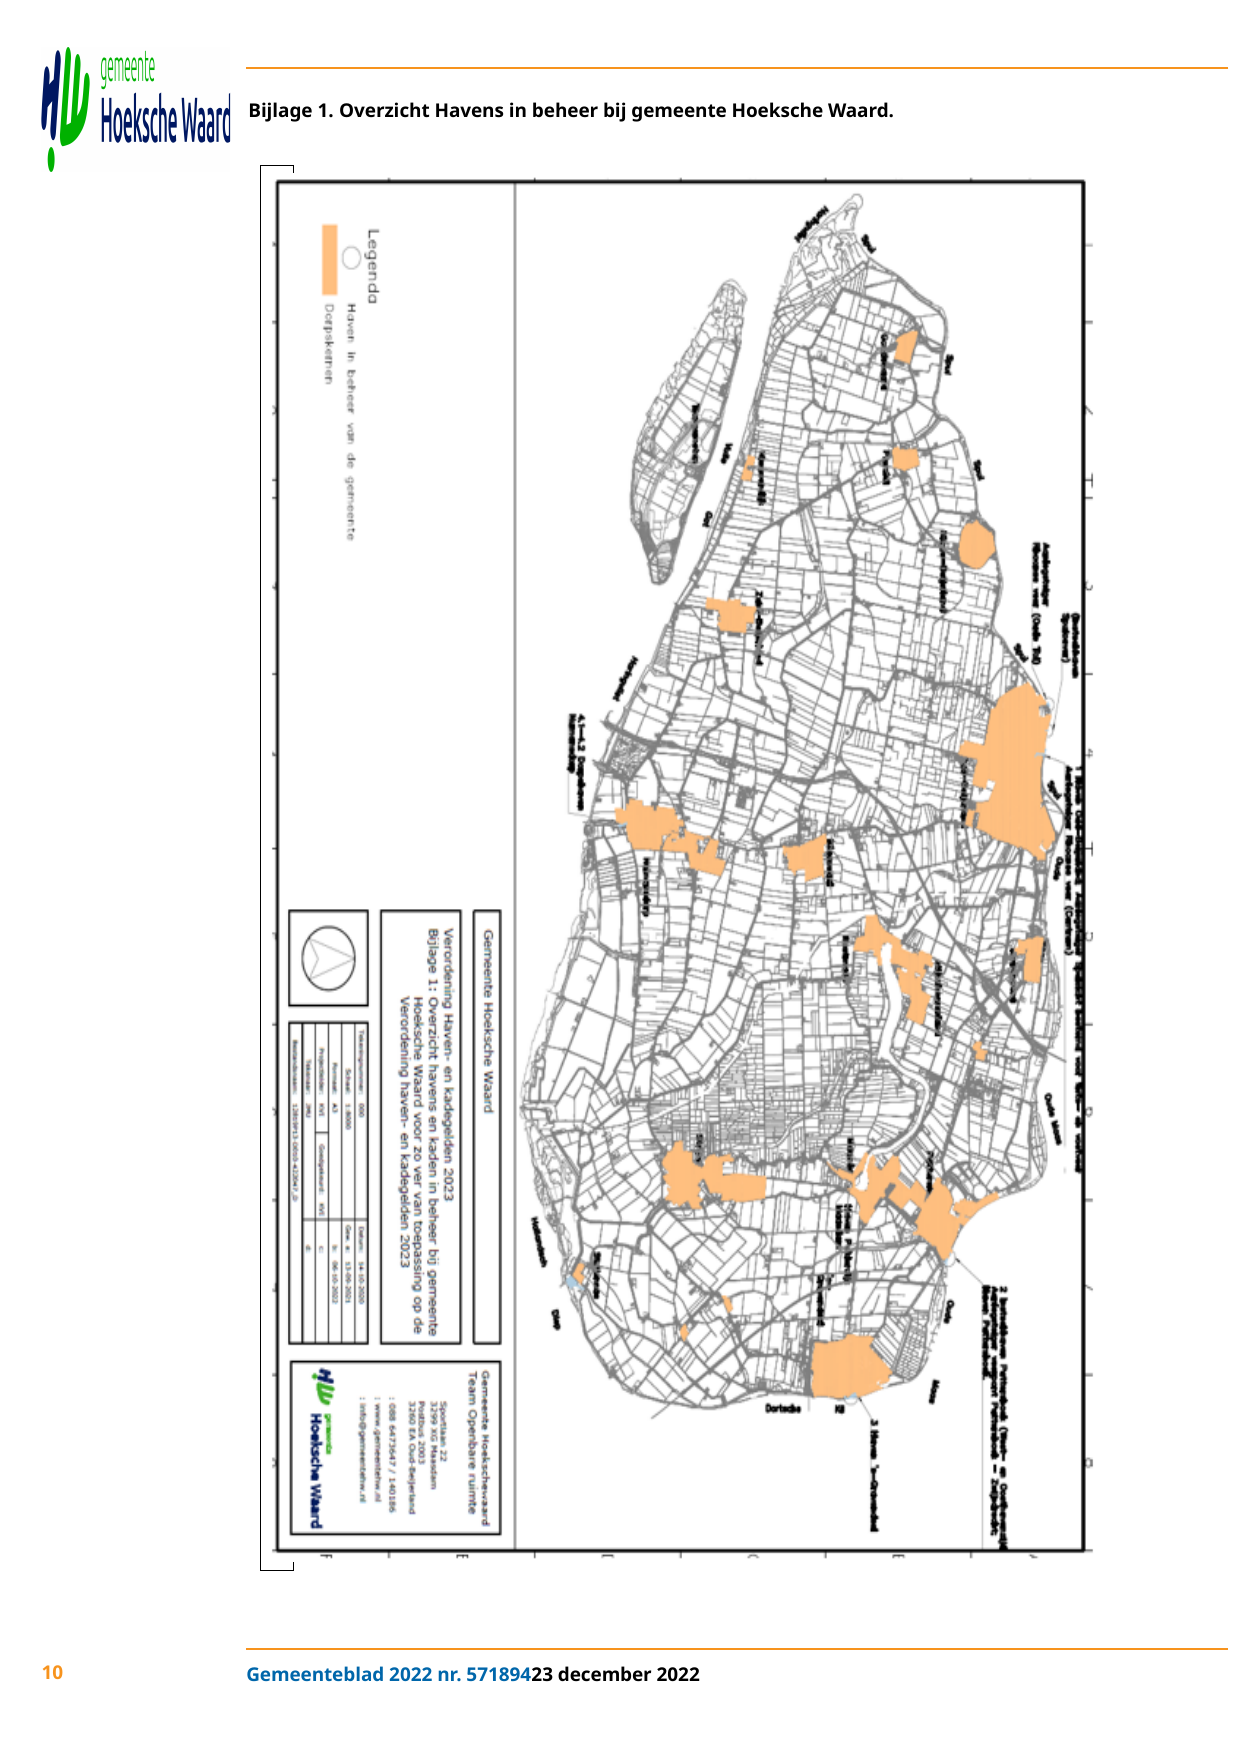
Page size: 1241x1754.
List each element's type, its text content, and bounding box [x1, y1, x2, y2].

picture [268, 173, 1096, 1562]
picture [41, 47, 231, 172]
text Bijlage 1. Overzicht Havens in beheer bij gemeente Hoeksche Waard. [248, 95, 1152, 123]
